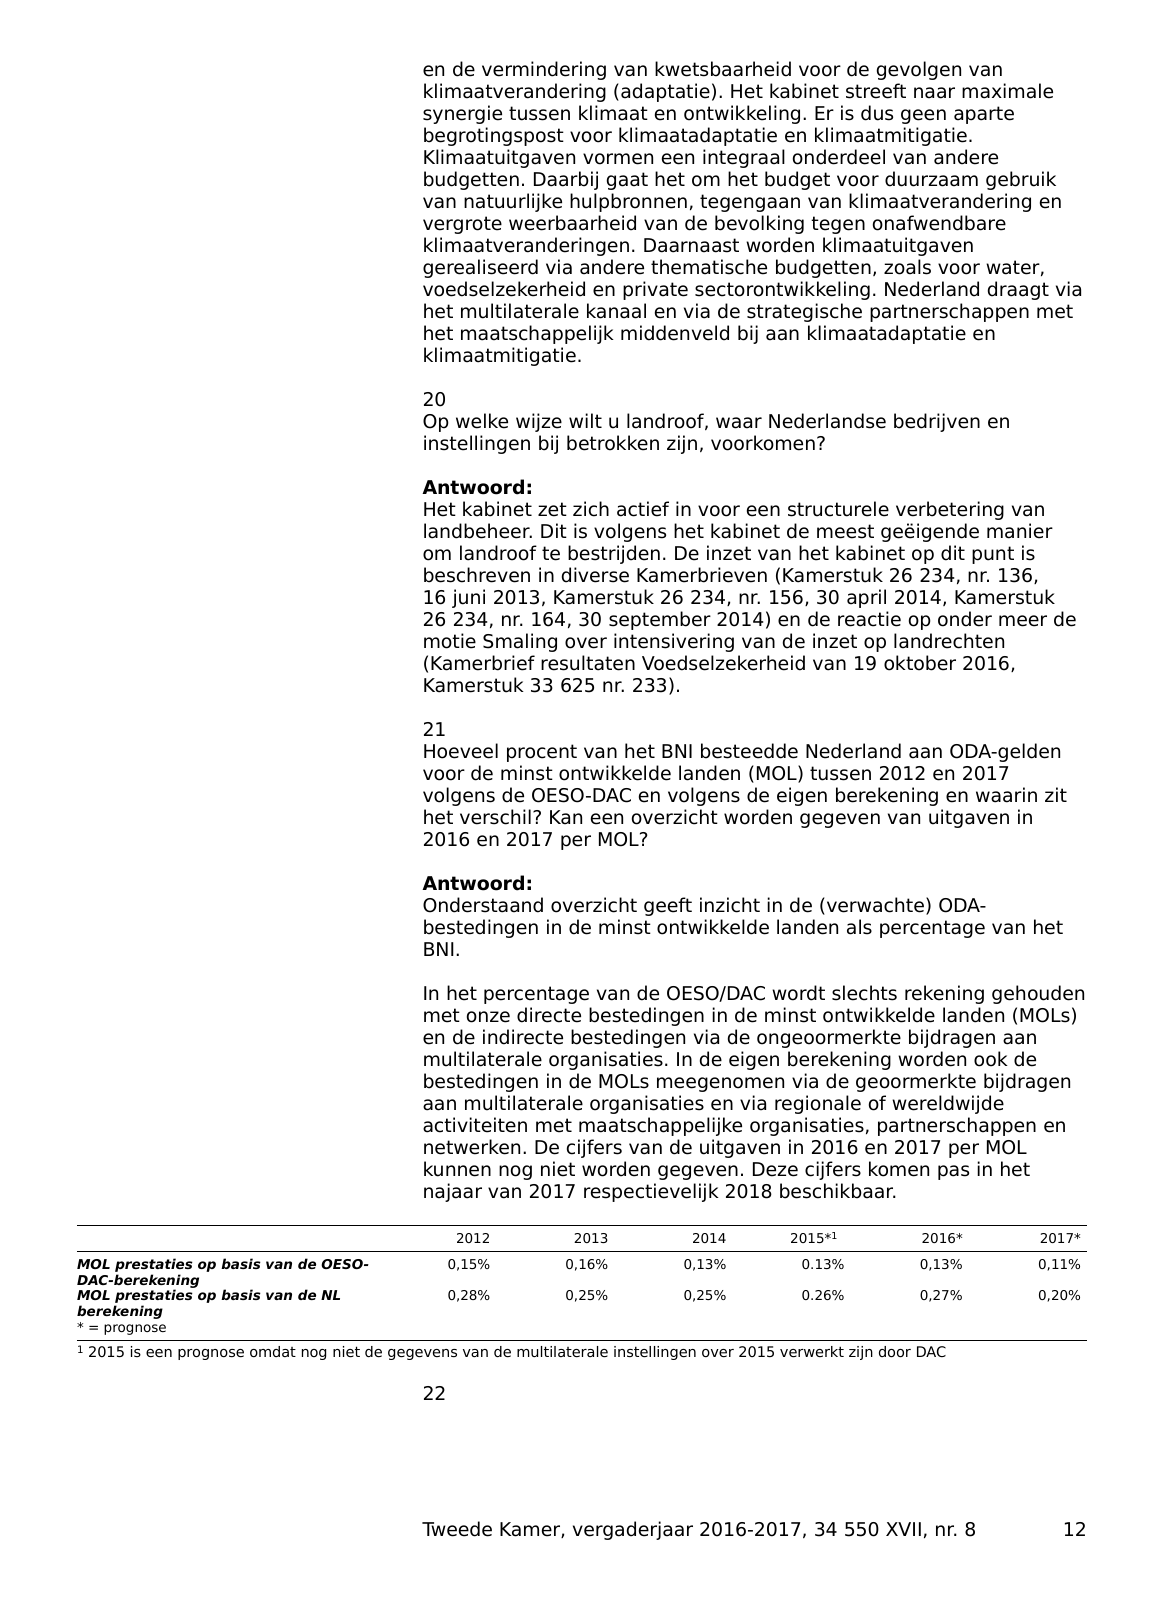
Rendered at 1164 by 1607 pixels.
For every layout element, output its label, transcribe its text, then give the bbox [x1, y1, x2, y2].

table_cell 0.13% [732, 1252, 850, 1288]
table_cell 0.26% [732, 1288, 850, 1320]
text en de vermindering van kwetsbaarheid voor de gevolgen van klimaatverandering (adaptatie). Het kabinet streeft naar maximale synergie tussen klimaat en ontwikkeling. Er is dus geen aparte begrotingspost voor klimaatadaptatie en klimaatmitigatie. Klimaatuitgaven vormen een integraal onderdeel van andere budgetten. Daarbij gaat het om het budget voor duurzaam gebruik van natuurlijke hulpbronnen, tegengaan van klimaatverandering en vergrote weerbaarheid van de bevolking tegen onafwendbare klimaatveranderingen. Daarnaast worden klimaatuitgaven gerealiseerd via andere thematische budgetten, zoals voor water, voedselzekerheid en private sectorontwikkeling. Nederland draagt via het multilaterale kanaal en via de strategische partnerschappen met het maatschappelijk middenveld bij aan klimaatadaptatie en klimaatmitigatie. [422, 59, 1087, 367]
table_cell [614, 1320, 732, 1340]
table_cell 0,20% [969, 1288, 1087, 1320]
text Antwoord: [422, 477, 1087, 499]
table_cell 0,27% [850, 1288, 968, 1320]
table_cell 0,13% [614, 1252, 732, 1288]
text 21 [422, 719, 1087, 741]
table_cell 0,28% [378, 1288, 496, 1320]
text Antwoord: [422, 873, 1087, 895]
table_cell 0,15% [378, 1252, 496, 1288]
table_cell [496, 1320, 614, 1340]
table_header 2017* [969, 1226, 1087, 1251]
text Het kabinet zet zich actief in voor een structurele verbetering van landbeheer. Dit is volgens het kabinet de meest geëigende manier om landroof te bestrijden. De inzet van het kabinet op dit punt is beschreven in diverse Kamerbrieven (Kamerstuk 26 234, nr. 136, 16 juni 2013, Kamerstuk 26 234, nr. 156, 30 april 2014, Kamerstuk 26 234, nr. 164, 30 september 2014) en de reactie op onder meer de motie Smaling over intensivering van de inzet op landrechten (Kamerbrief resultaten Voedselzekerheid van 19 oktober 2016, Kamerstuk 33 625 nr. 233). [422, 499, 1087, 697]
table_header 2016* [850, 1226, 968, 1251]
table_cell 0,13% [850, 1252, 968, 1288]
table_cell 0,25% [614, 1288, 732, 1320]
text 22 [422, 1383, 1087, 1405]
table_header [77, 1226, 378, 1251]
table_header 2015*1 [732, 1226, 850, 1251]
table_header 2013 [496, 1226, 614, 1251]
table_header 2012 [378, 1226, 496, 1251]
table_cell [850, 1320, 968, 1340]
text Onderstaand overzicht geeft inzicht in de (verwachte) ODA-bestedingen in de minst ontwikkelde landen als percentage van het BNI. [422, 895, 1087, 961]
table_cell 0,16% [496, 1252, 614, 1288]
table_cell 0,11% [969, 1252, 1087, 1288]
table_cell [969, 1320, 1087, 1340]
text Op welke wijze wilt u landroof, waar Nederlandse bedrijven en instellingen bij betrokken zijn, voorkomen? [422, 411, 1087, 455]
table_cell [378, 1320, 496, 1340]
table_cell MOL prestaties op basis van de OESO-DAC-berekening [77, 1252, 378, 1288]
table_cell * = prognose [77, 1320, 378, 1340]
text 20 [422, 389, 1087, 411]
table_cell 1 2015 is een prognose omdat nog niet de gegevens van de multilaterale instellingen over 2015 verwerkt zijn door DAC [77, 1341, 1087, 1361]
table_cell MOL prestaties op basis van de NL berekening [77, 1288, 378, 1320]
text Hoeveel procent van het BNI besteedde Nederland aan ODA-gelden voor de minst ontwikkelde landen (MOL) tussen 2012 en 2017 volgens de OESO-DAC en volgens de eigen berekening en waarin zit het verschil? Kan een overzicht worden gegeven van uitgaven in 2016 en 2017 per MOL? [422, 741, 1087, 851]
table_header 2014 [614, 1226, 732, 1251]
table_cell 0,25% [496, 1288, 614, 1320]
text In het percentage van de OESO/DAC wordt slechts rekening gehouden met onze directe bestedingen in de minst ontwikkelde landen (MOLs) en de indirecte bestedingen via de ongeoormerkte bijdragen aan multilaterale organisaties. In de eigen berekening worden ook de bestedingen in de MOLs meegenomen via de geoormerkte bijdragen aan multilaterale organisaties en via regionale of wereldwijde activiteiten met maatschappelijke organisaties, partnerschappen en netwerken. De cijfers van de uitgaven in 2016 en 2017 per MOL kunnen nog niet worden gegeven. Deze cijfers komen pas in het najaar van 2017 respectievelijk 2018 beschikbaar. [422, 983, 1087, 1203]
table_cell [732, 1320, 850, 1340]
